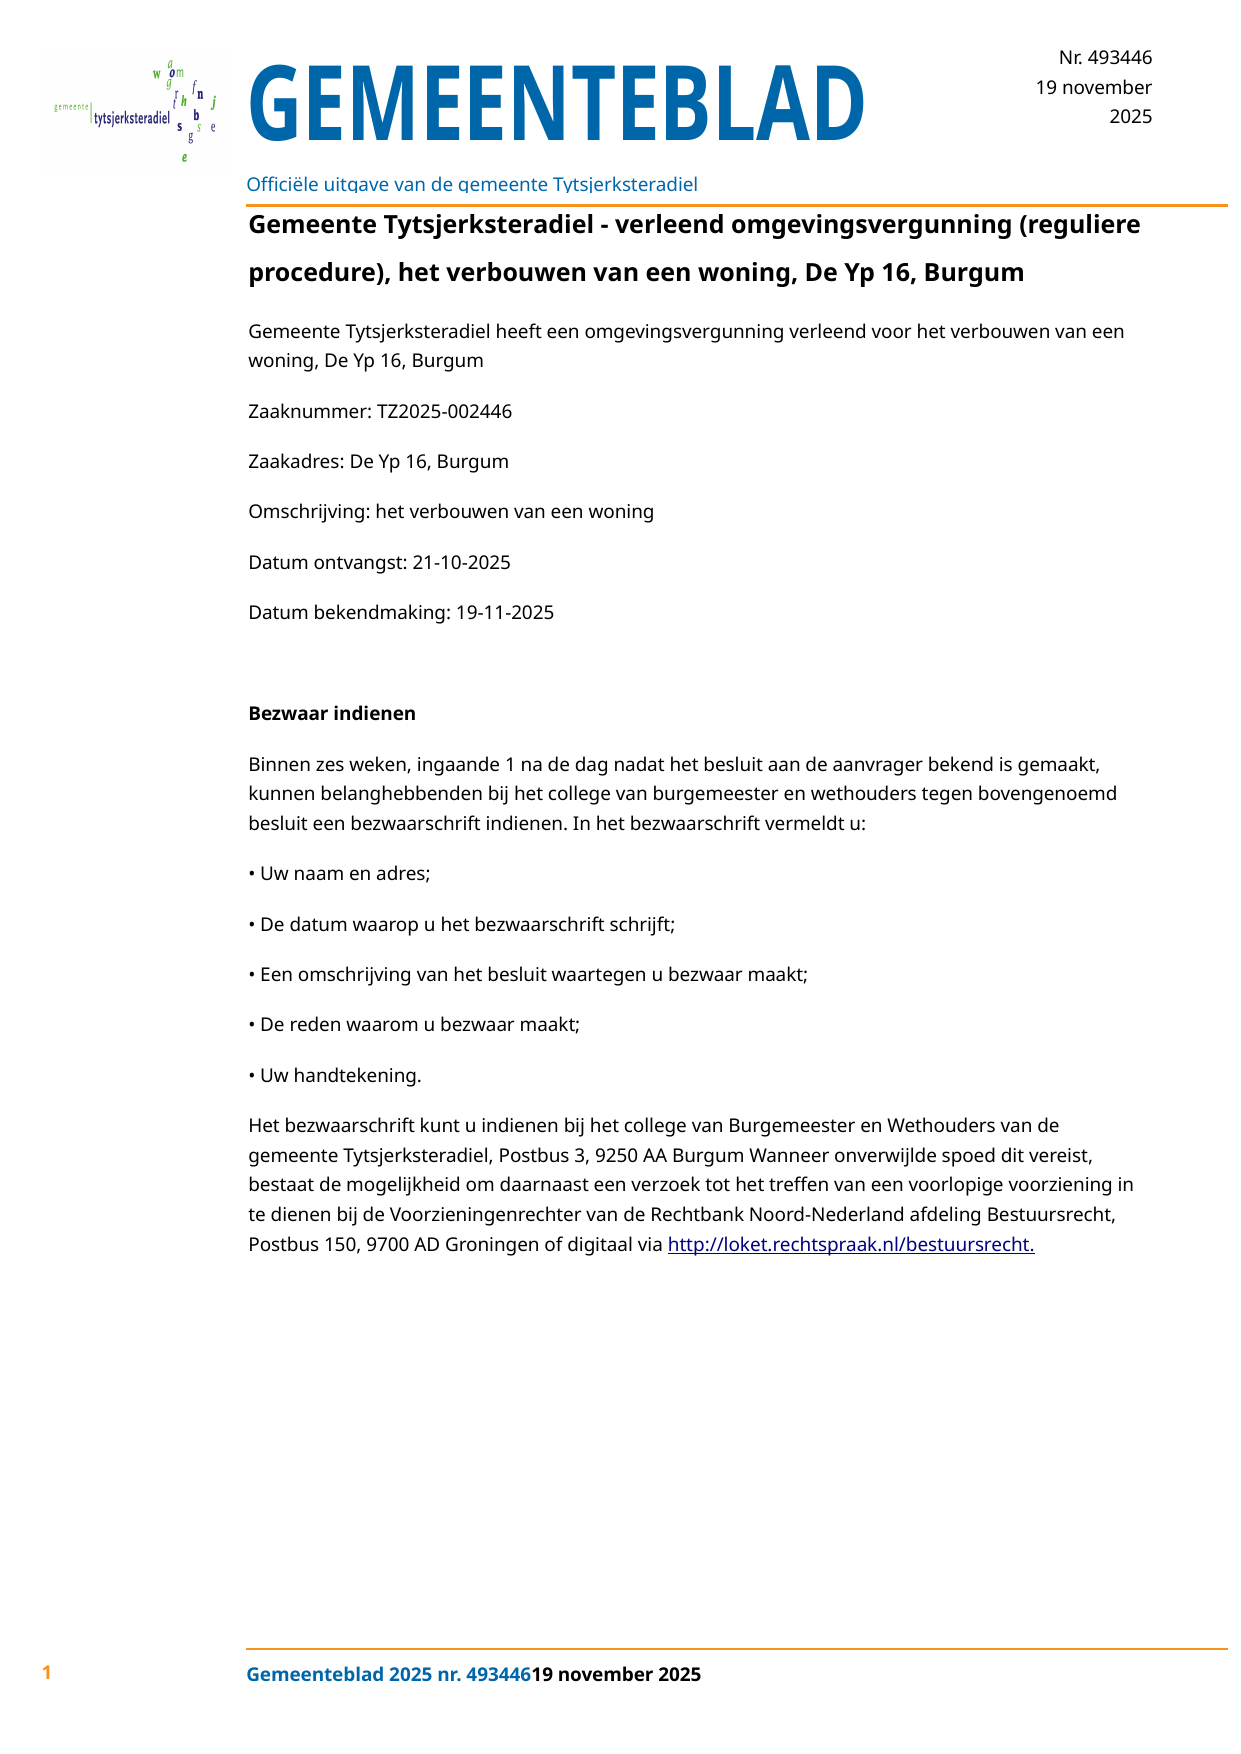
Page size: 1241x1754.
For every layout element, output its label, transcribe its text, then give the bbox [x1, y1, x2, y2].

text • Uw handtekening. [248, 1062, 1152, 1088]
text Datum ontvangst: 21-10-2025 [248, 549, 1152, 575]
text Het bezwaarschrift kunt u indienen bij het college van Burgemeester en Wethouders van de gemeente Tytsjerksteradiel, Postbus 3, 9250 AA Burgum Wanneer onverwijlde spoed dit vereist, bestaat de mogelijkheid om daarnaast een verzoek tot het treffen van een voorlopige voorziening in te dienen bij de Voorzieningenrechter van de Rechtbank Noord-Nederland afdeling Bestuursrecht, Postbus 150, 9700 AD Groningen of digitaal via http://loket.rechtspraak.nl/bestuursrecht. [248, 1112, 1152, 1257]
text • De reden waarom u bezwaar maakt; [248, 1012, 1152, 1037]
text Zaakadres: De Yp 16, Burgum [248, 448, 1152, 474]
text Gemeente Tytsjerksteradiel heeft een omgevingsvergunning verleend voor het verbouwen van een woning, De Yp 16, Burgum [248, 318, 1152, 373]
text Omschrijving: het verbouwen van een woning [248, 499, 1152, 524]
text • Een omschrijving van het besluit waartegen u bezwaar maakt; [248, 961, 1152, 987]
text Bezwaar indienen [248, 700, 1152, 726]
picture [41, 47, 231, 172]
text Zaaknummer: TZ2025-002446 [248, 398, 1152, 424]
text • De datum waarop u het bezwaarschrift schrijft; [248, 911, 1152, 937]
text • Uw naam en adres; [248, 860, 1152, 886]
text Binnen zes weken, ingaande 1 na de dag nadat het besluit aan de aanvrager bekend is gemaakt, kunnen belanghebbenden bij het college van burgemeester en wethouders tegen bovengenoemd besluit een bezwaarschrift indienen. In het bezwaarschrift vermeldt u: [248, 751, 1152, 836]
text Gemeente Tytsjerksteradiel - verleend omgevingsvergunning (reguliere procedure), het verbouwen van een woning, De Yp 16, Burgum [248, 207, 1152, 288]
text Datum bekendmaking: 19-11-2025 [248, 599, 1152, 625]
